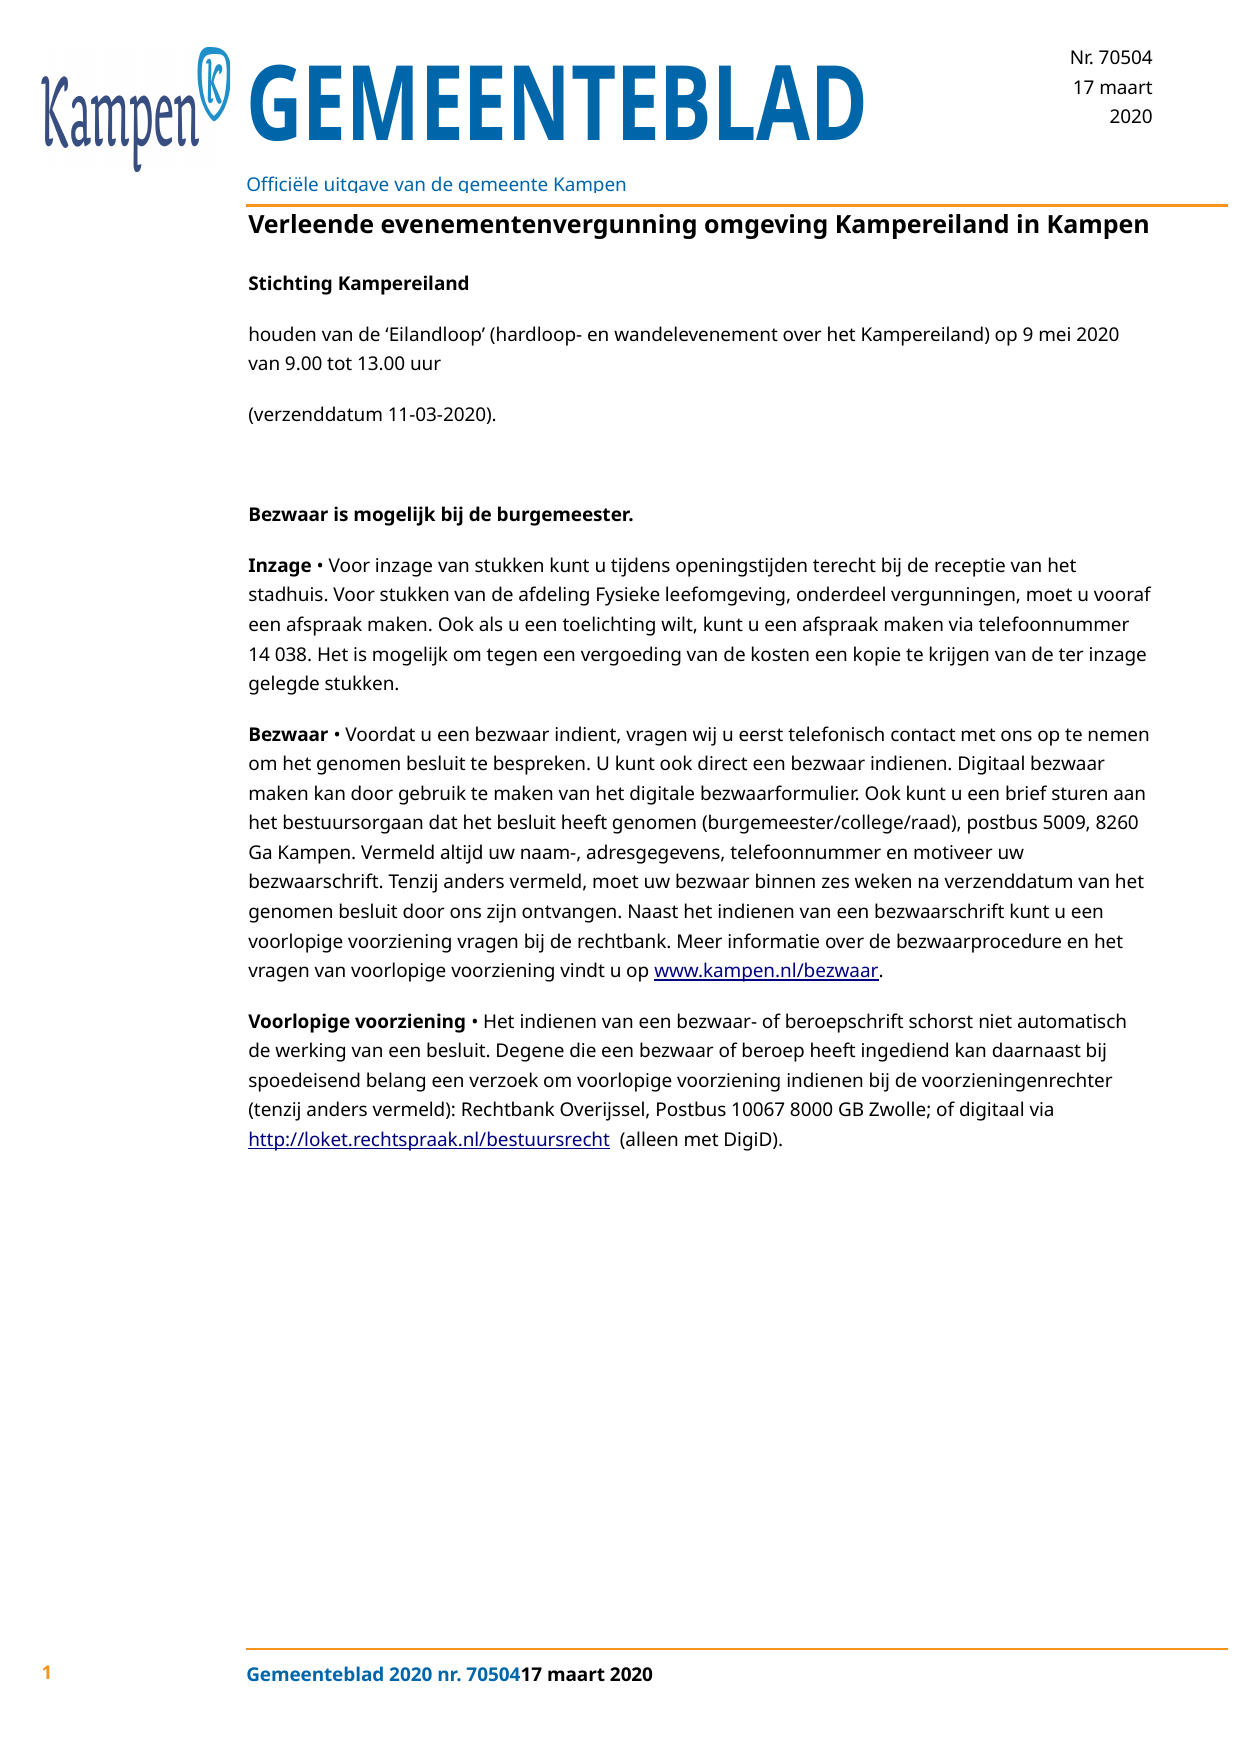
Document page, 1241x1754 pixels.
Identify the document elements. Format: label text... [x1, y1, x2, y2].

text Voorlopige voorziening • Het indienen van een bezwaar- of beroepschrift schorst niet automatisch de werking van een besluit. Degene die een bezwaar of beroep heeft ingediend kan daarnaast bij spoedeisend belang een verzoek om voorlopige voorziening indienen bij de voorzieningenrechter (tenzij anders vermeld): Rechtbank Overijssel, Postbus 10067 8000 GB Zwolle; of digitaal via http://loket.rechtspraak.nl/bestuursrecht (alleen met DigiD). [248, 1008, 1152, 1152]
text (verzenddatum 11-03-2020). [248, 401, 1152, 426]
text houden van de ‘Eilandloop’ (hardloop- en wandelevenement over het Kampereiland) op 9 mei 2020 van 9.00 tot 13.00 uur [248, 321, 1152, 376]
text Inzage • Voor inzage van stukken kunt u tijdens openingstijden terecht bij de receptie van het stadhuis. Voor stukken van de afdeling Fysieke leefomgeving, onderdeel vergunningen, moet u vooraf een afspraak maken. Ook als u een toelichting wilt, kunt u een afspraak maken via telefoonnummer 14 038. Het is mogelijk om tegen een vergoeding van de kosten een kopie te krijgen van de ter inzage gelegde stukken. [248, 552, 1152, 696]
text Stichting Kampereiland [248, 270, 1152, 296]
picture [41, 47, 231, 172]
text Bezwaar • Voordat u een bezwaar indient, vragen wij u eerst telefonisch contact met ons op te nemen om het genomen besluit te bespreken. U kunt ook direct een bezwaar indienen. Digitaal bezwaar maken kan door gebruik te maken van het digitale bezwaarformulier. Ook kunt u een brief sturen aan het bestuursorgaan dat het besluit heeft genomen (burgemeester/college/raad), postbus 5009, 8260 Ga Kampen. Vermeld altijd uw naam-, adresgegevens, telefoonnummer en motiveer uw bezwaarschrift. Tenzij anders vermeld, moet uw bezwaar binnen zes weken na verzenddatum van het genomen besluit door ons zijn ontvangen. Naast het indienen van een bezwaarschrift kunt u een voorlopige voorziening vragen bij de rechtbank. Meer informatie over de bezwaarprocedure en het vragen van voorlopige voorziening vindt u op www.kampen.nl/bezwaar. [248, 721, 1152, 983]
text Verleende evenementenvergunning omgeving Kampereiland in Kampen [248, 207, 1152, 241]
text Bezwaar is mogelijk bij de burgemeester. [248, 502, 1152, 527]
